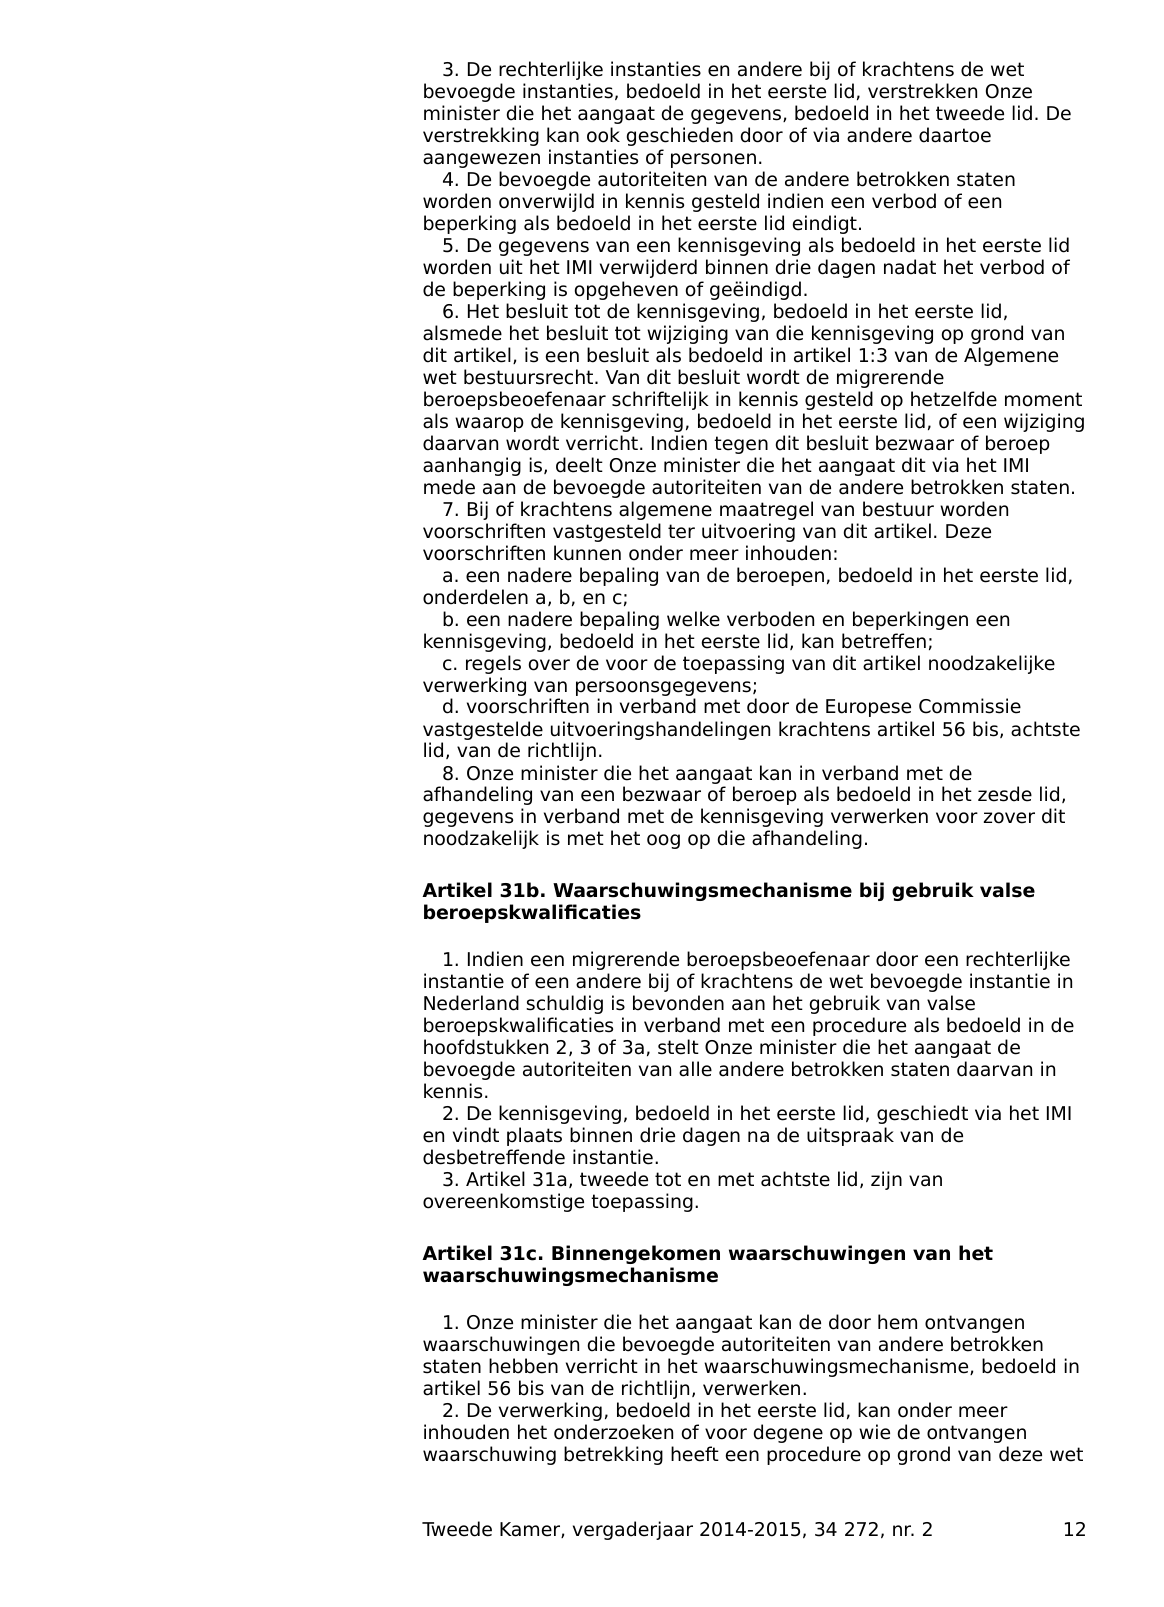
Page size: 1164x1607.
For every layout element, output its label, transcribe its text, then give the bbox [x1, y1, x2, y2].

text 2. De kennisgeving, bedoeld in het eerste lid, geschiedt via het IMI en vindt plaats binnen drie dagen na de uitspraak van de desbetreffende instantie. [422, 1103, 1087, 1169]
text c. regels over de voor de toepassing van dit artikel noodzakelijke verwerking van persoonsgegevens; [422, 652, 1087, 696]
text b. een nadere bepaling welke verboden en beperkingen een kennisgeving, bedoeld in het eerste lid, kan betreffen; [422, 608, 1087, 652]
text 1. Indien een migrerende beroepsbeoefenaar door een rechterlijke instantie of een andere bij of krachtens de wet bevoegde instantie in Nederland schuldig is bevonden aan het gebruik van valse beroepskwalificaties in verband met een procedure als bedoeld in de hoofdstukken 2, 3 of 3a, stelt Onze minister die het aangaat de bevoegde autoriteiten van alle andere betrokken staten daarvan in kennis. [422, 949, 1087, 1103]
text 2. De verwerking, bedoeld in het eerste lid, kan onder meer inhouden het onderzoeken of voor degene op wie de ontvangen waarschuwing betrekking heeft een procedure op grond van deze wet [422, 1400, 1087, 1466]
text 8. Onze minister die het aangaat kan in verband met de afhandeling van een bezwaar of beroep als bedoeld in het zesde lid, gegevens in verband met de kennisgeving verwerken voor zover dit noodzakelijk is met het oog op die afhandeling. [422, 762, 1087, 850]
text 6. Het besluit tot de kennisgeving, bedoeld in het eerste lid, alsmede het besluit tot wijziging van die kennisgeving op grond van dit artikel, is een besluit als bedoeld in artikel 1:3 van de Algemene wet bestuursrecht. Van dit besluit wordt de migrerende beroepsbeoefenaar schriftelijk in kennis gesteld op hetzelfde moment als waarop de kennisgeving, bedoeld in het eerste lid, of een wijziging daarvan wordt verricht. Indien tegen dit besluit bezwaar of beroep aanhangig is, deelt Onze minister die het aangaat dit via het IMI mede aan de bevoegde autoriteiten van de andere betrokken staten. [422, 301, 1087, 499]
text a. een nadere bepaling van de beroepen, bedoeld in het eerste lid, onderdelen a, b, en c; [422, 564, 1087, 608]
subtitle Artikel 31b. Waarschuwingsmechanisme bij gebruik valse beroepskwalificaties [422, 880, 1087, 924]
text 4. De bevoegde autoriteiten van de andere betrokken staten worden onverwijld in kennis gesteld indien een verbod of een beperking als bedoeld in het eerste lid eindigt. [422, 169, 1087, 235]
text 5. De gegevens van een kennisgeving als bedoeld in het eerste lid worden uit het IMI verwijderd binnen drie dagen nadat het verbod of de beperking is opgeheven of geëindigd. [422, 235, 1087, 301]
text 3. Artikel 31a, tweede tot en met achtste lid, zijn van overeenkomstige toepassing. [422, 1169, 1087, 1213]
text 1. Onze minister die het aangaat kan de door hem ontvangen waarschuwingen die bevoegde autoriteiten van andere betrokken staten hebben verricht in het waarschuwingsmechanisme, bedoeld in artikel 56 bis van de richtlijn, verwerken. [422, 1312, 1087, 1400]
subtitle Artikel 31c. Binnengekomen waarschuwingen van het waarschuwingsmechanisme [422, 1243, 1087, 1287]
text 7. Bij of krachtens algemene maatregel van bestuur worden voorschriften vastgesteld ter uitvoering van dit artikel. Deze voorschriften kunnen onder meer inhouden: [422, 499, 1087, 564]
text d. voorschriften in verband met door de Europese Commissie vastgestelde uitvoeringshandelingen krachtens artikel 56 bis, achtste lid, van de richtlijn. [422, 696, 1087, 762]
text 3. De rechterlijke instanties en andere bij of krachtens de wet bevoegde instanties, bedoeld in het eerste lid, verstrekken Onze minister die het aangaat de gegevens, bedoeld in het tweede lid. De verstrekking kan ook geschieden door of via andere daartoe aangewezen instanties of personen. [422, 59, 1087, 169]
